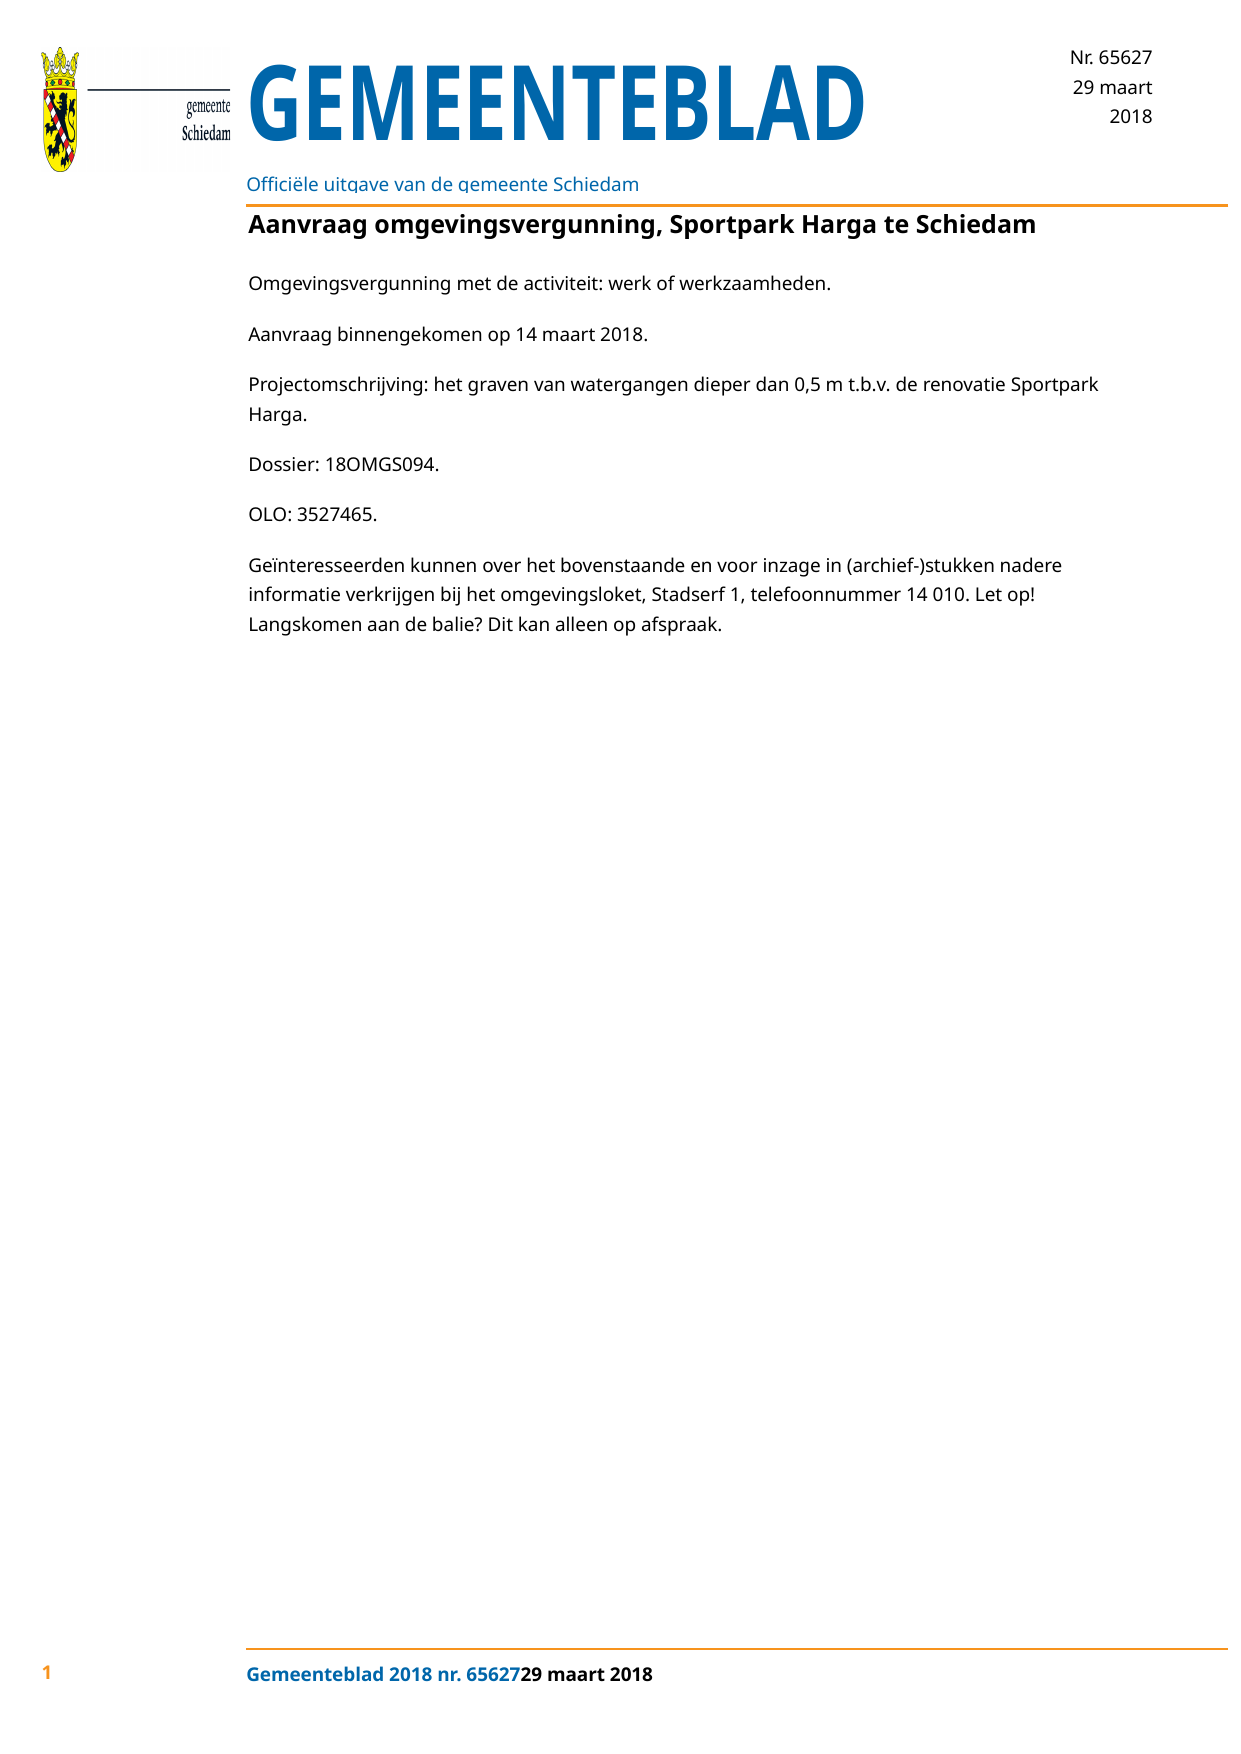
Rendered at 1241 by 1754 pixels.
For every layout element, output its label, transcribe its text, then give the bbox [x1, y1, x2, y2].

text Dossier: 18OMGS094. [248, 451, 1152, 477]
text Geïnteresseerden kunnen over het bovenstaande en voor inzage in (archief-)stukken nadere informatie verkrijgen bij het omgevingsloket, Stadserf 1, telefoonnummer 14 010. Let op! Langskomen aan de balie? Dit kan alleen op afspraak. [248, 552, 1152, 637]
text Omgevingsvergunning met de activiteit: werk of werkzaamheden. [248, 270, 1152, 296]
text Projectomschrijving: het graven van watergangen dieper dan 0,5 m t.b.v. de renovatie Sportpark Harga. [248, 371, 1152, 426]
text Aanvraag binnengekomen op 14 maart 2018. [248, 321, 1152, 346]
text Aanvraag omgevingsvergunning, Sportpark Harga te Schiedam [248, 207, 1152, 241]
text OLO: 3527465. [248, 502, 1152, 527]
picture [41, 47, 231, 172]
